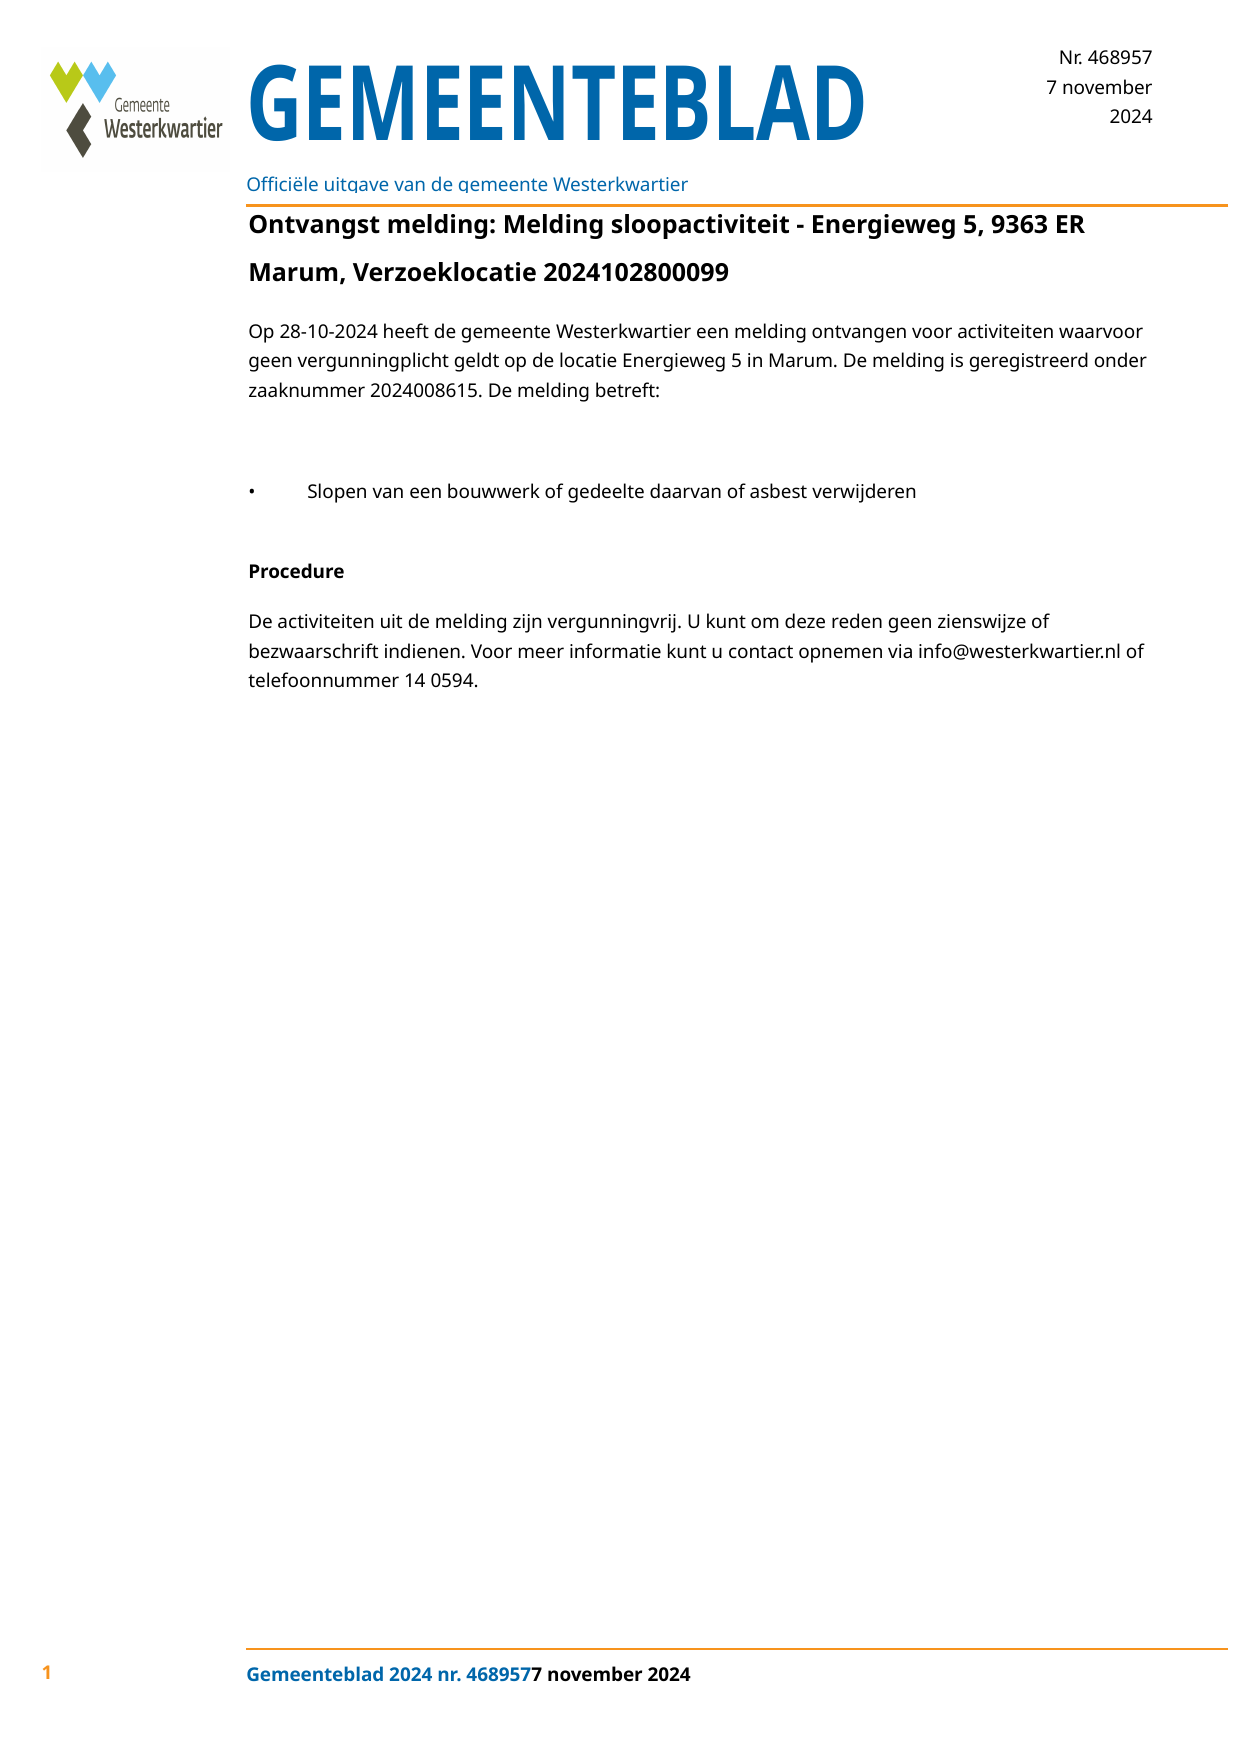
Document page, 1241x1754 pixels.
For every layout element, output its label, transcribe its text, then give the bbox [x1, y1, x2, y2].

list Slopen van een bouwwerk of gedeelte daarvan of asbest verwijderen [248, 478, 1152, 504]
picture [41, 47, 231, 172]
text Ontvangst melding: Melding sloopactiviteit - Energieweg 5, 9363 ER Marum, Verzoeklocatie 2024102800099 [248, 207, 1152, 288]
text Op 28-10-2024 heeft de gemeente Westerkwartier een melding ontvangen voor activiteiten waarvoor geen vergunningplicht geldt op de locatie Energieweg 5 in Marum. De melding is geregistreerd onder zaaknummer 2024008615. De melding betreft: [248, 318, 1152, 403]
text Procedure [248, 558, 1152, 584]
text De activiteiten uit de melding zijn vergunningvrij. U kunt om deze reden geen zienswijze of bezwaarschrift indienen. Voor meer informatie kunt u contact opnemen via info@westerkwartier.nl of telefoonnummer 14 0594. [248, 608, 1152, 693]
